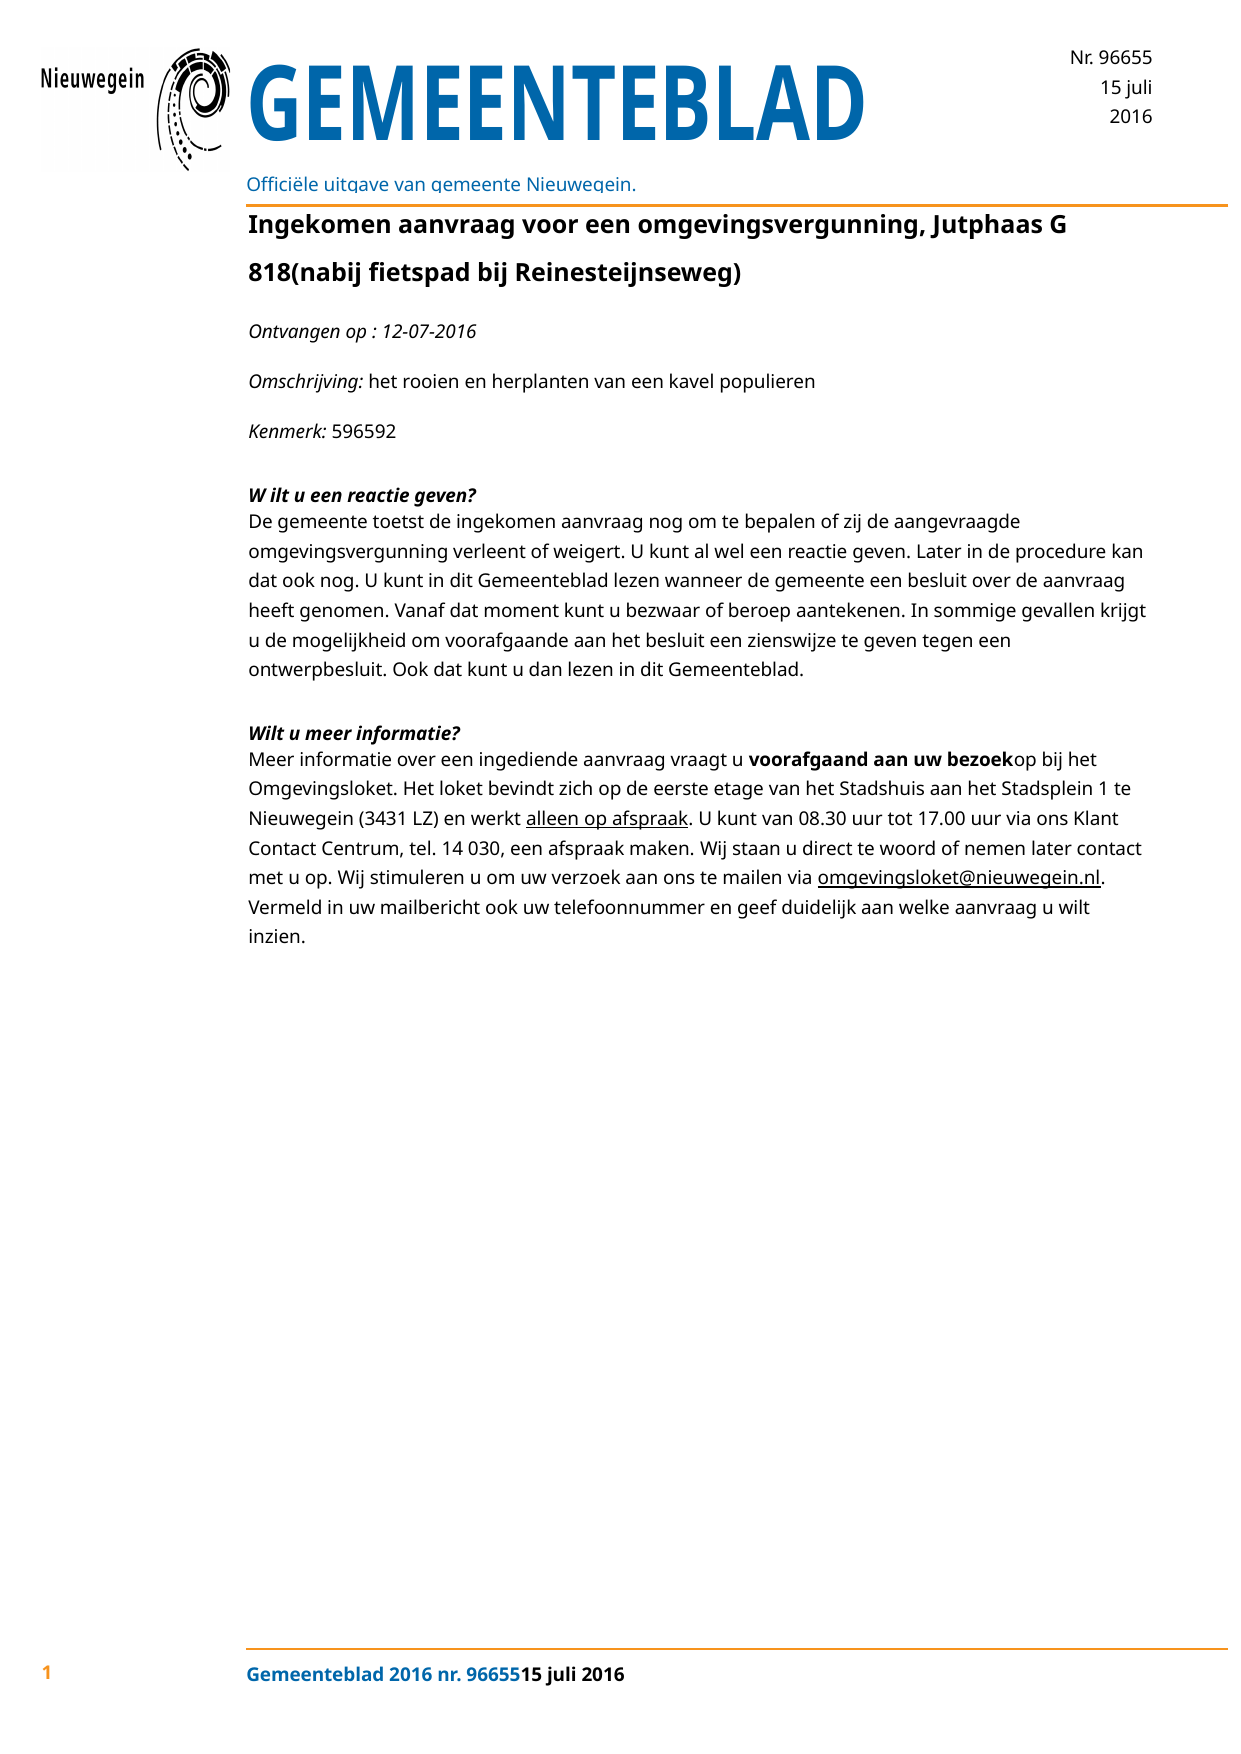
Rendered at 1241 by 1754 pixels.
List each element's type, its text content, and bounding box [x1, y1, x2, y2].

picture [41, 47, 231, 172]
text Meer informatie over een ingediende aanvraag vraagt u voorafgaand aan uw bezoekop bij het Omgevingsloket. Het loket bevindt zich op de eerste etage van het Stadshuis aan het Stadsplein 1 te Nieuwegein (3431 LZ) en werkt alleen op afspraak. U kunt van 08.30 uur tot 17.00 uur via ons Klant Contact Centrum, tel. 14 030, een afspraak maken. Wij staan u direct te woord of nemen later contact met u op. Wij stimuleren u om uw verzoek aan ons te mailen via omgevingsloket@nieuwegein.nl. Vermeld in uw mailbericht ook uw telefoonnummer en geef duidelijk aan welke aanvraag u wilt inzien. [248, 746, 1152, 949]
text Omschrijving: het rooien en herplanten van een kavel populieren [248, 368, 1152, 394]
text Kenmerk: 596592 [248, 419, 1152, 444]
text De gemeente toetst de ingekomen aanvraag nog om te bepalen of zij de aangevraagde omgevingsvergunning verleent of weigert. U kunt al wel een reactie geven. Later in de procedure kan dat ook nog. U kunt in dit Gemeenteblad lezen wanneer de gemeente een besluit over de aanvraag heeft genomen. Vanaf dat moment kunt u bezwaar of beroep aantekenen. In sommige gevallen krijgt u de mogelijkheid om voorafgaande aan het besluit een zienswijze te geven tegen een ontwerpbesluit. Ook dat kunt u dan lezen in dit Gemeenteblad. [248, 508, 1152, 682]
text Wilt u meer informatie? [248, 720, 1152, 746]
text Ontvangen op : 12-07-2016 [248, 318, 1152, 344]
text W ilt u een reactie geven? [248, 483, 1152, 508]
text Ingekomen aanvraag voor een omgevingsvergunning, Jutphaas G 818(nabij fietspad bij Reinesteijnseweg) [248, 207, 1152, 288]
